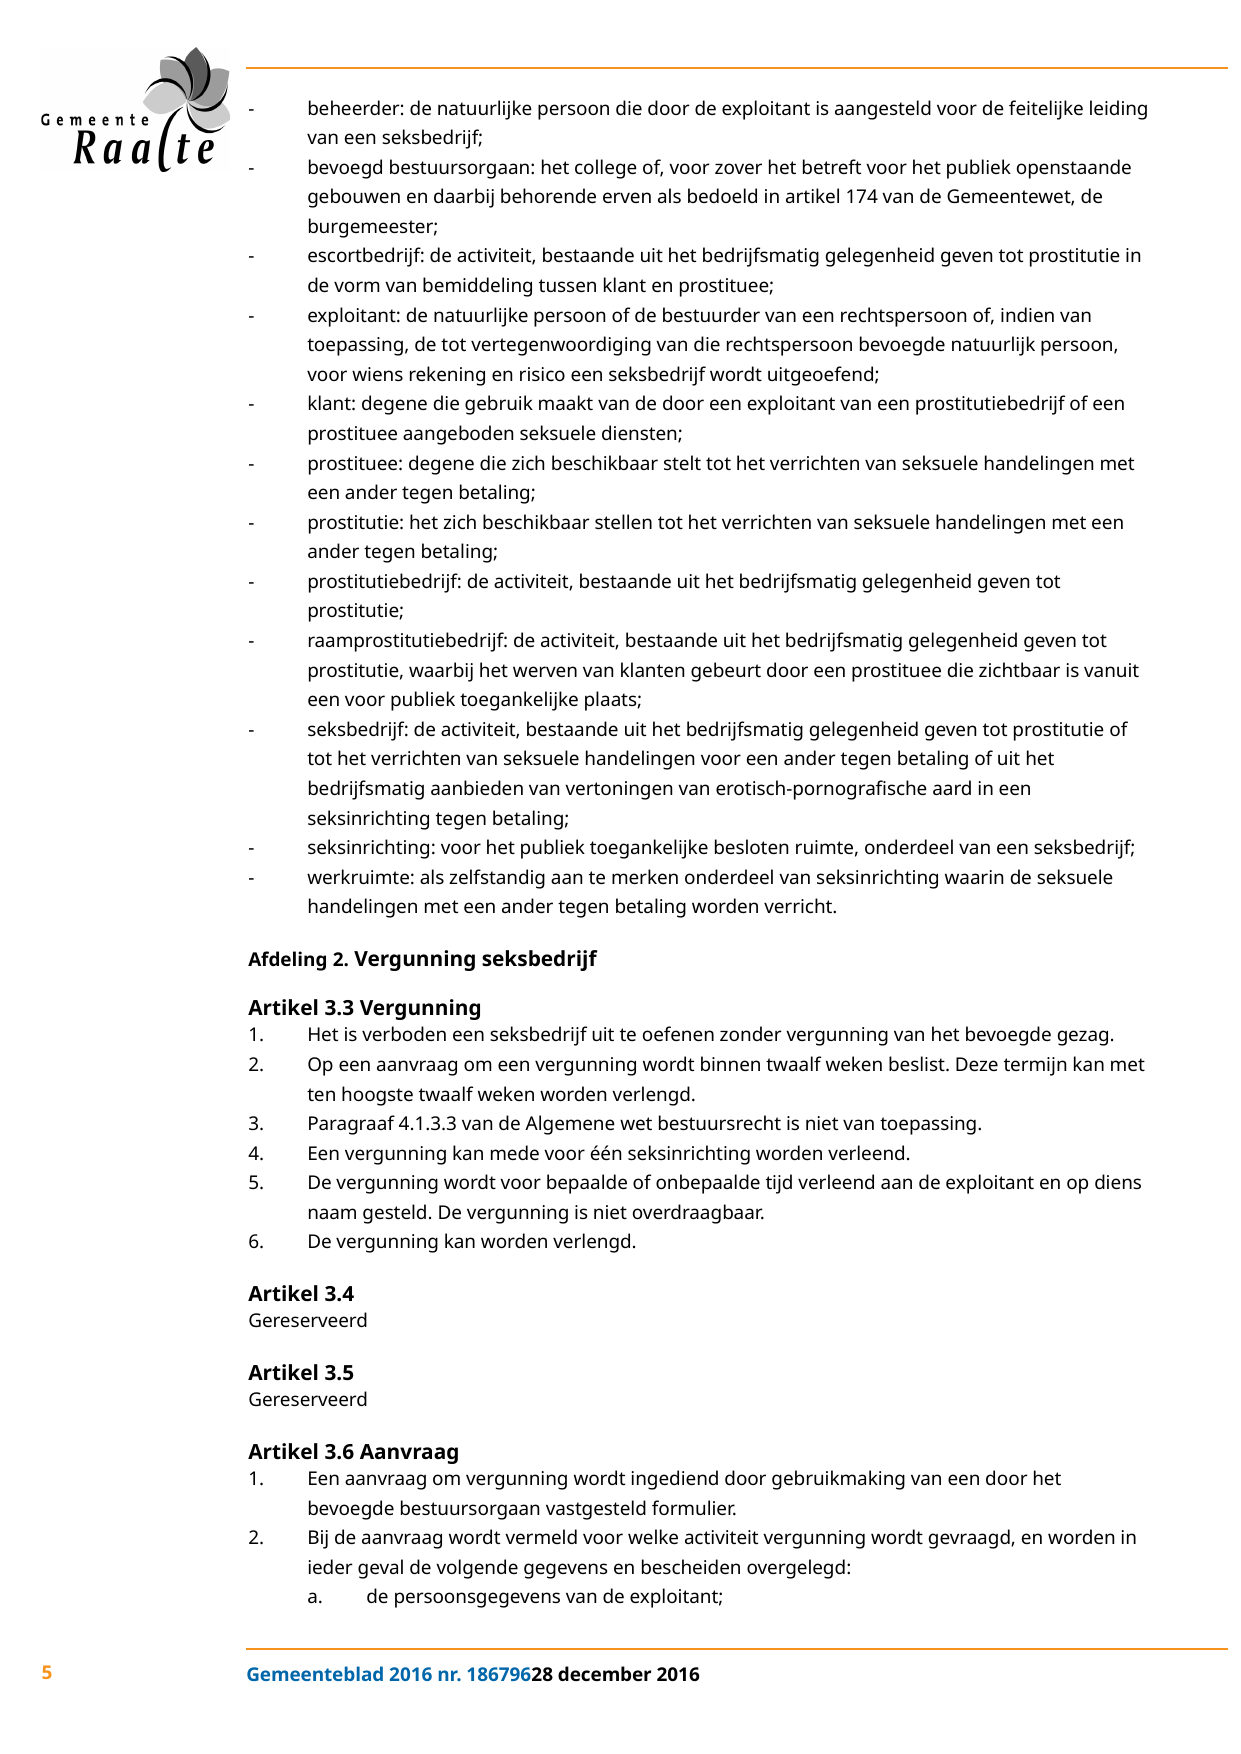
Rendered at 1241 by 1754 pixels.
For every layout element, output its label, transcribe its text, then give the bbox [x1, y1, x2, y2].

list prostitutiebedrijf: de activiteit, bestaande uit het bedrijfsmatig gelegenheid geven tot prostitutie; [248, 568, 1152, 623]
list seksinrichting: voor het publiek toegankelijke besloten ruimte, onderdeel van een seksbedrijf; [248, 834, 1152, 860]
list Bij de aanvraag wordt vermeld voor welke activiteit vergunning wordt gevraagd, en worden in ieder geval de volgende gegevens en bescheiden overgelegd: [248, 1524, 1152, 1580]
list beheerder: de natuurlijke persoon die door de exploitant is aangesteld voor de feitelijke leiding van een seksbedrijf; [248, 95, 1152, 150]
text Artikel 3.3 Vergunning [248, 993, 1152, 1022]
list raamprostitutiebedrijf: de activiteit, bestaande uit het bedrijfsmatig gelegenheid geven tot prostitutie, waarbij het werven van klanten gebeurt door een prostituee die zichtbaar is vanuit een voor publiek toegankelijke plaats; [248, 627, 1152, 712]
list Paragraaf 4.1.3.3 van de Algemene wet bestuursrecht is niet van toepassing. [248, 1110, 1152, 1136]
list prostitutie: het zich beschikbaar stellen tot het verrichten van seksuele handelingen met een ander tegen betaling; [248, 509, 1152, 564]
list exploitant: de natuurlijke persoon of de bestuurder van een rechtspersoon of, indien van toepassing, de tot vertegenwoordiging van die rechtspersoon bevoegde natuurlijk persoon, voor wiens rekening en risico een seksbedrijf wordt uitgeoefend; [248, 302, 1152, 387]
list Het is verboden een seksbedrijf uit te oefenen zonder vergunning van het bevoegde gezag. [248, 1022, 1152, 1047]
list klant: degene die gebruik maakt van de door een exploitant van een prostitutiebedrijf of een prostituee aangeboden seksuele diensten; [248, 391, 1152, 446]
list Een vergunning kan mede voor één seksinrichting worden verleend. [248, 1140, 1152, 1166]
list werkruimte: als zelfstandig aan te merken onderdeel van seksinrichting waarin de seksuele handelingen met een ander tegen betaling worden verricht. [248, 864, 1152, 919]
text Artikel 3.4 [248, 1279, 1152, 1307]
list escortbedrijf: de activiteit, bestaande uit het bedrijfsmatig gelegenheid geven tot prostitutie in de vorm van bemiddeling tussen klant en prostituee; [248, 243, 1152, 298]
list de persoonsgegevens van de exploitant; [307, 1583, 1152, 1609]
picture [41, 47, 231, 172]
text Afdeling 2. Vergunning seksbedrijf [248, 944, 1152, 972]
text Gereserveerd [248, 1386, 1152, 1412]
list seksbedrijf: de activiteit, bestaande uit het bedrijfsmatig gelegenheid geven tot prostitutie of tot het verrichten van seksuele handelingen voor een ander tegen betaling of uit het bedrijfsmatig aanbieden van vertoningen van erotisch-pornografische aard in een seksinrichting tegen betaling; [248, 716, 1152, 831]
list De vergunning wordt voor bepaalde of onbepaalde tijd verleend aan de exploitant en op diens naam gesteld. De vergunning is niet overdraagbaar. [248, 1169, 1152, 1225]
list Een aanvraag om vergunning wordt ingediend door gebruikmaking van een door het bevoegde bestuursorgaan vastgesteld formulier. [248, 1465, 1152, 1521]
list prostituee: degene die zich beschikbaar stelt tot het verrichten van seksuele handelingen met een ander tegen betaling; [248, 450, 1152, 505]
text Artikel 3.5 [248, 1358, 1152, 1386]
text Artikel 3.6 Aanvraag [248, 1437, 1152, 1465]
list De vergunning kan worden verlengd. [248, 1229, 1152, 1254]
list Op een aanvraag om een vergunning wordt binnen twaalf weken beslist. Deze termijn kan met ten hoogste twaalf weken worden verlengd. [248, 1051, 1152, 1106]
list bevoegd bestuursorgaan: het college of, voor zover het betreft voor het publiek openstaande gebouwen en daarbij behorende erven als bedoeld in artikel 174 van de Gemeentewet, de burgemeester; [248, 154, 1152, 239]
text Gereserveerd [248, 1307, 1152, 1333]
